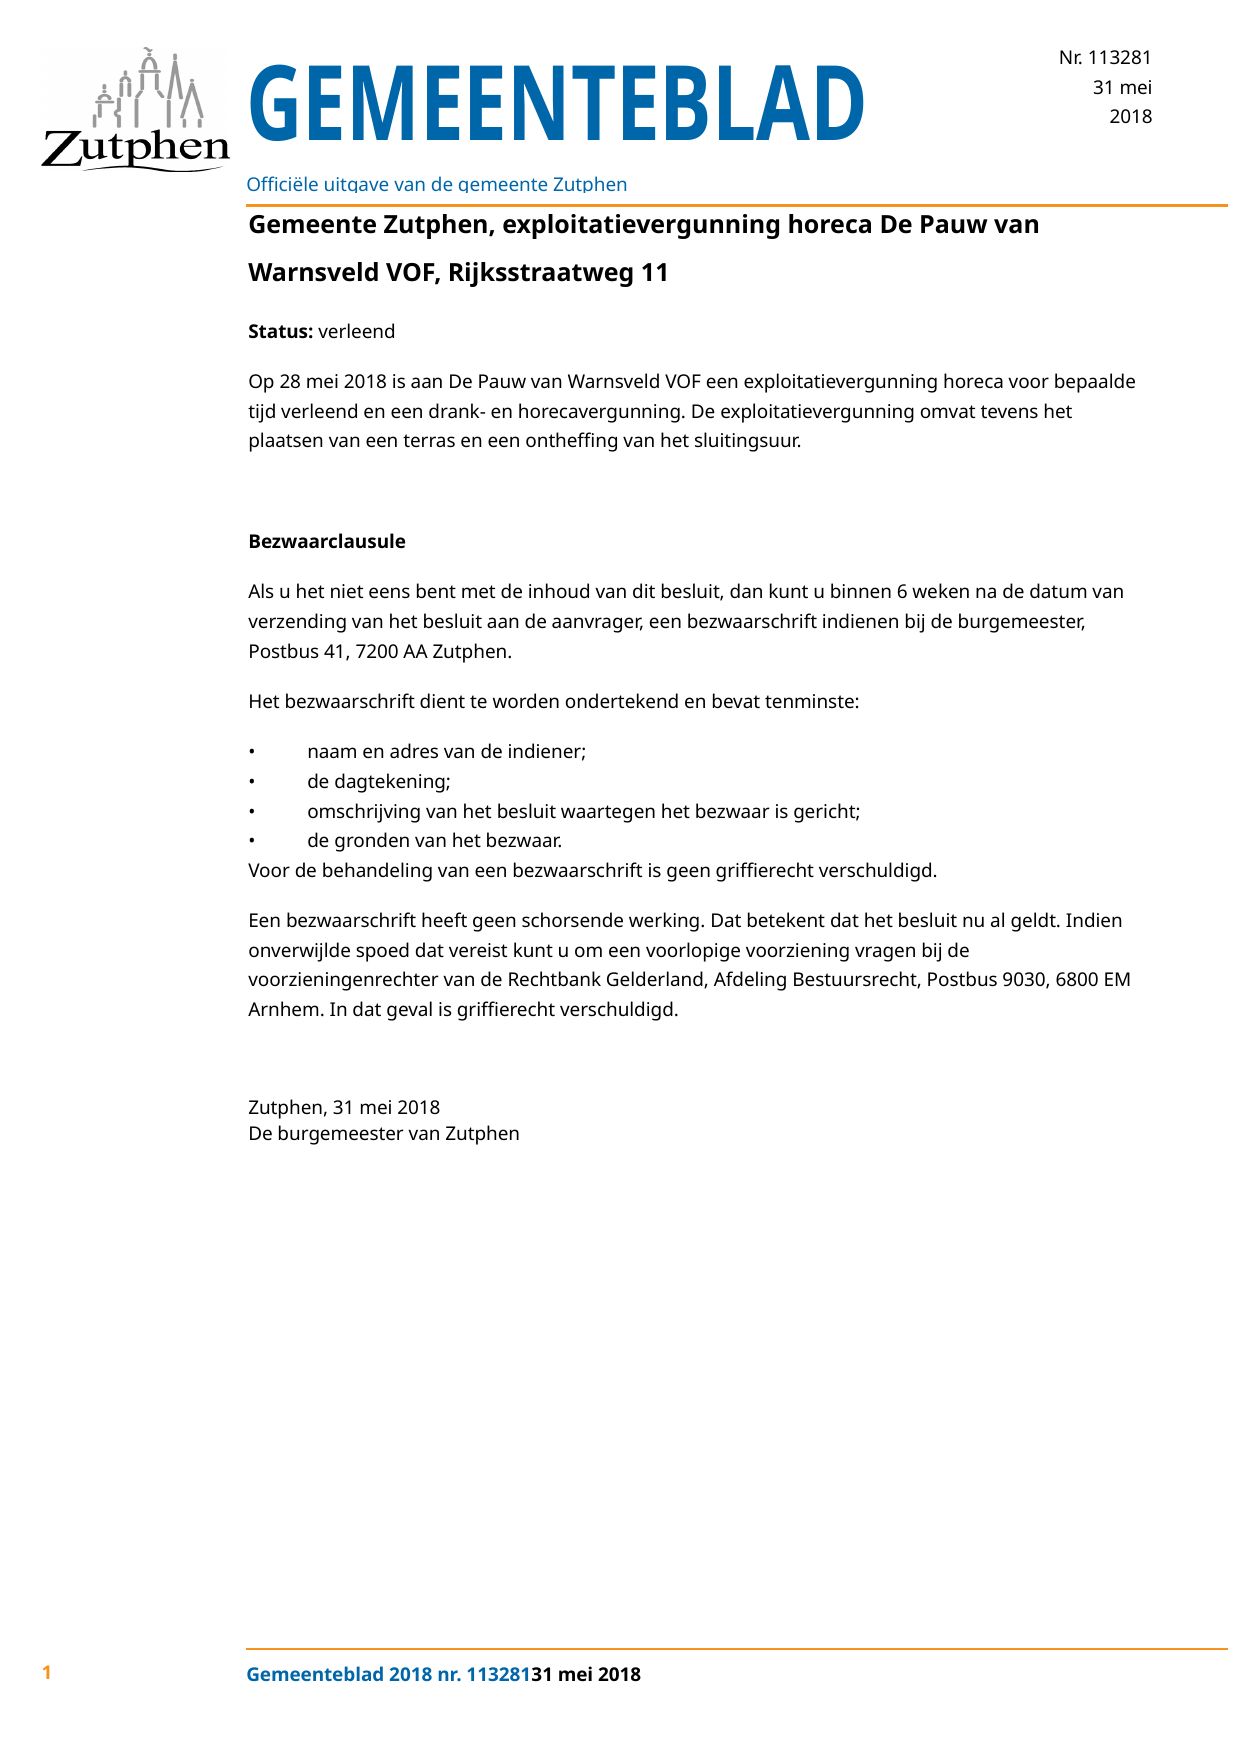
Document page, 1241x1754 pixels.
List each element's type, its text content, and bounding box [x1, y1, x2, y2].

list omschrijving van het besluit waartegen het bezwaar is gericht; [248, 798, 1152, 824]
text Status: verleend [248, 318, 1152, 344]
text Het bezwaarschrift dient te worden ondertekend en bevat tenminste: [248, 688, 1152, 714]
text Op 28 mei 2018 is aan De Pauw van Warnsveld VOF een exploitatievergunning horeca voor bepaalde tijd verleend en een drank- en horecavergunning. De exploitatievergunning omvat tevens het plaatsen van een terras en een ontheffing van het sluitingsuur. [248, 368, 1152, 453]
picture [41, 47, 231, 172]
list naam en adres van de indiener; [248, 739, 1152, 764]
text De burgemeester van Zutphen [248, 1120, 1152, 1146]
text Zutphen, 31 mei 2018 [248, 1094, 1152, 1120]
text Een bezwaarschrift heeft geen schorsende werking. Dat betekent dat het besluit nu al geldt. Indien onverwijlde spoed dat vereist kunt u om een voorlopige voorziening vragen bij de voorzieningenrechter van de Rechtbank Gelderland, Afdeling Bestuursrecht, Postbus 9030, 6800 EM Arnhem. In dat geval is griffierecht verschuldigd. [248, 907, 1152, 1022]
text Voor de behandeling van een bezwaarschrift is geen griffierecht verschuldigd. [248, 857, 1152, 883]
list de dagtekening; [248, 768, 1152, 794]
text Bezwaarclausule [248, 528, 1152, 554]
list de gronden van het bezwaar. [248, 827, 1152, 853]
text Als u het niet eens bent met de inhoud van dit besluit, dan kunt u binnen 6 weken na de datum van verzending van het besluit aan de aanvrager, een bezwaarschrift indienen bij de burgemeester, Postbus 41, 7200 AA Zutphen. [248, 579, 1152, 664]
text Gemeente Zutphen, exploitatievergunning horeca De Pauw van Warnsveld VOF, Rijksstraatweg 11 [248, 207, 1152, 288]
